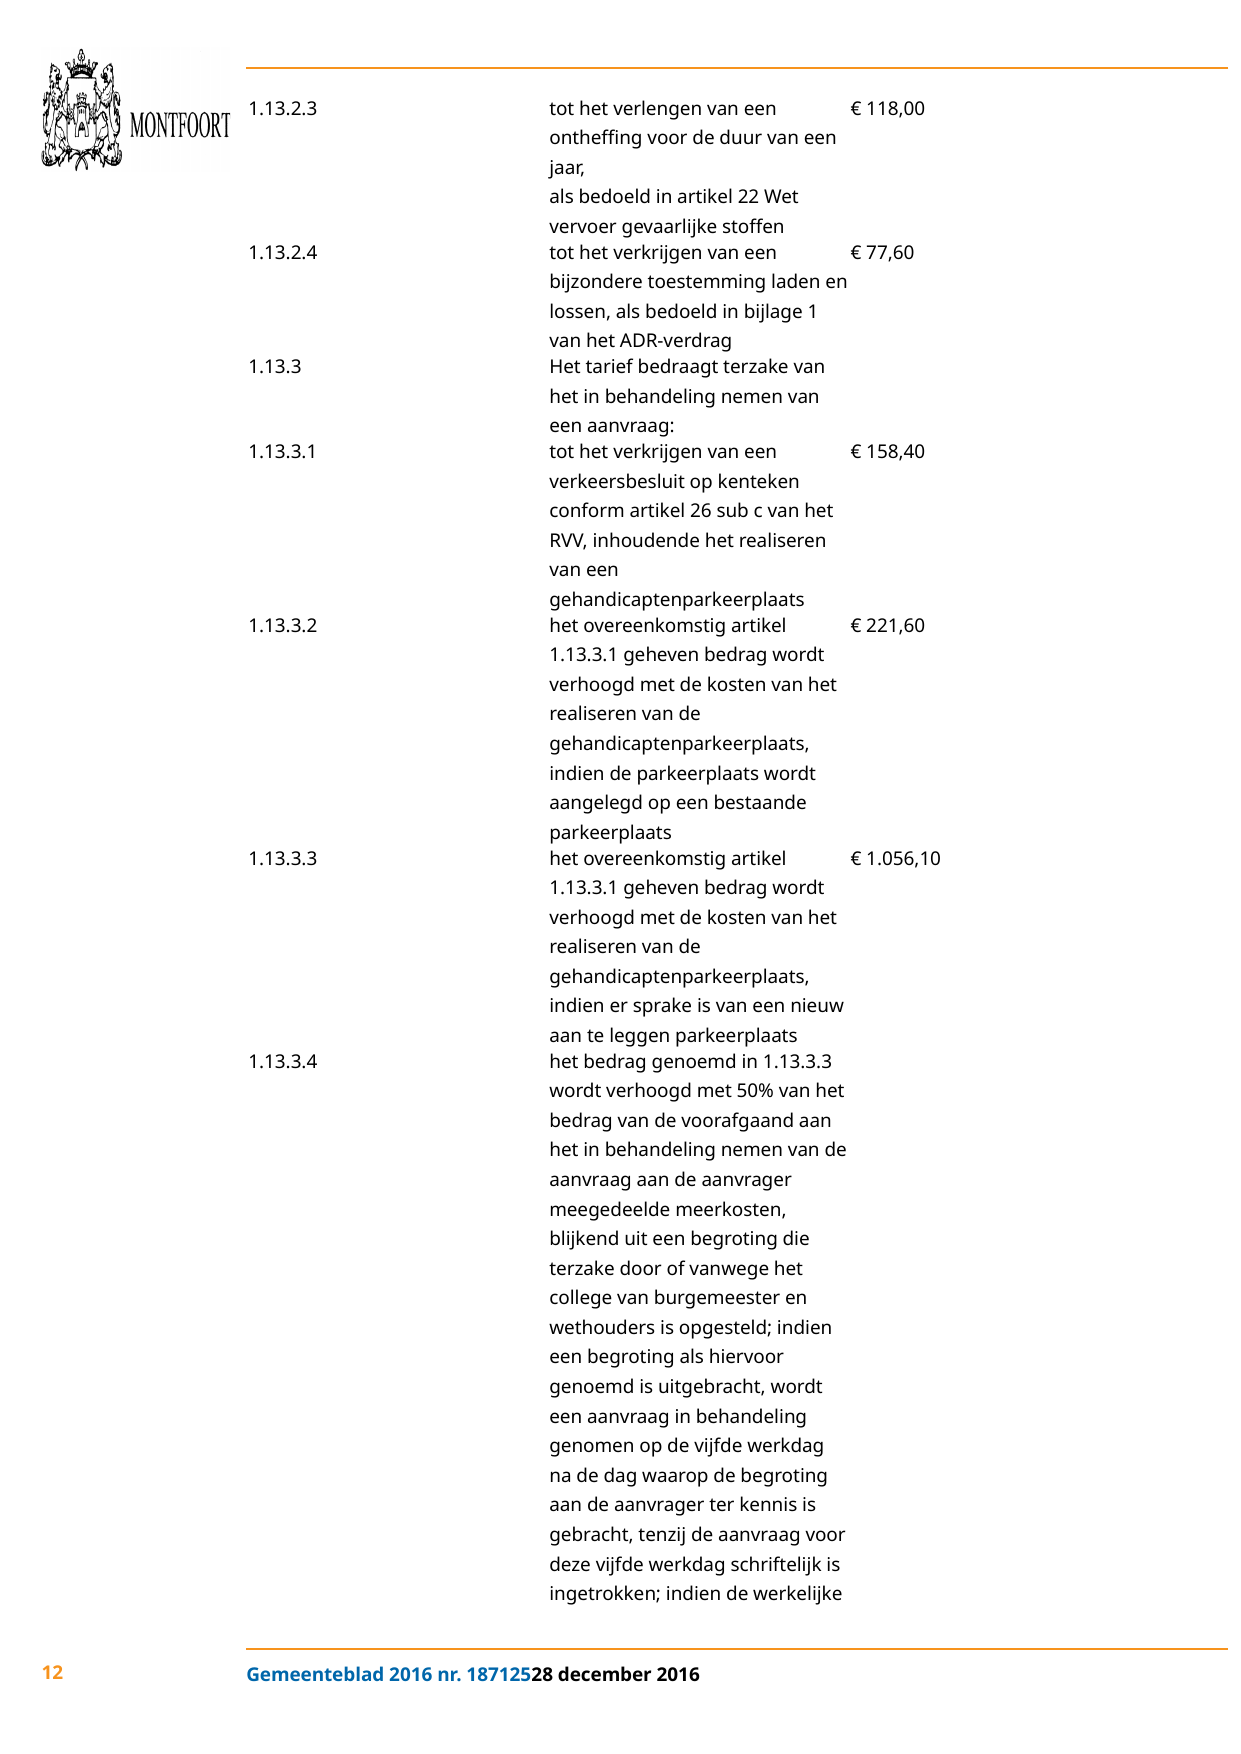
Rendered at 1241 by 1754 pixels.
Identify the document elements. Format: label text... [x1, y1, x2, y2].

table_cell het overeenkomstig artikel 1.13.3.1 geheven bedrag wordt verhoogd met de kosten van het realiseren van de gehandicaptenparkeerplaats, indien er sprake is van een nieuw aan te leggen parkeerplaats [549, 845, 850, 1048]
table_cell [850, 1048, 1152, 1606]
table_cell 1.13.2.3 [248, 95, 549, 239]
table_cell 1.13.3 [248, 353, 549, 438]
table_cell 1.13.3.2 [248, 612, 549, 845]
table_cell 1.13.2.4 [248, 239, 549, 353]
table_cell € 158,40 [850, 438, 1152, 612]
picture [41, 47, 231, 172]
table_cell het bedrag genoemd in 1.13.3.3 wordt verhoogd met 50% van het bedrag van de voorafgaand aan het in behandeling nemen van de aanvraag aan de aanvrager meegedeelde meerkosten, blijkend uit een begroting die terzake door of van­wege het college van burgemeester en wethouders is opgesteld; indien een begroting als hiervoor genoemd is uitgebracht, wordt een aanvraag in behandeling genomen op de vijfde werkdag na de dag waarop de begroting aan de aanvrager ter kennis is gebracht, tenzij de aanvraag voor deze vijfde werkdag schriftelijk is ingetrokken; indien de werkelijke [549, 1048, 850, 1606]
table_cell tot het verkrijgen van een bijzondere toestemming laden en lossen, als bedoeld in bijlage 1 van het ADR-verdrag [549, 239, 850, 353]
table_cell [850, 353, 1152, 438]
table_cell tot het verkrijgen van een verkeersbesluit op kenteken conform artikel 26 sub c van het RVV, inhoudende het realiseren van een gehandicaptenparkeerplaats [549, 438, 850, 612]
table_cell 1.13.3.3 [248, 845, 549, 1048]
table_cell € 118,00 [850, 95, 1152, 239]
table_cell € 77,60 [850, 239, 1152, 353]
table_cell het overeenkomstig artikel 1.13.3.1 geheven bedrag wordt verhoogd met de kosten van het realiseren van de gehandicaptenparkeerplaats, indien de parkeerplaats wordt aangelegd op een bestaande parkeerplaats [549, 612, 850, 845]
table_cell € 221,60 [850, 612, 1152, 845]
table_cell 1.13.3.4 [248, 1048, 549, 1606]
table_cell 1.13.3.1 [248, 438, 549, 612]
table_cell Het tarief bedraagt terzake van het in behandeling nemen van een aanvraag: [549, 353, 850, 438]
table_cell tot het verlengen van een ontheffing voor de duur van een jaar, als bedoeld in artikel 22 Wet vervoer gevaarlijke stoffen [549, 95, 850, 239]
table_cell € 1.056,10 [850, 845, 1152, 1048]
